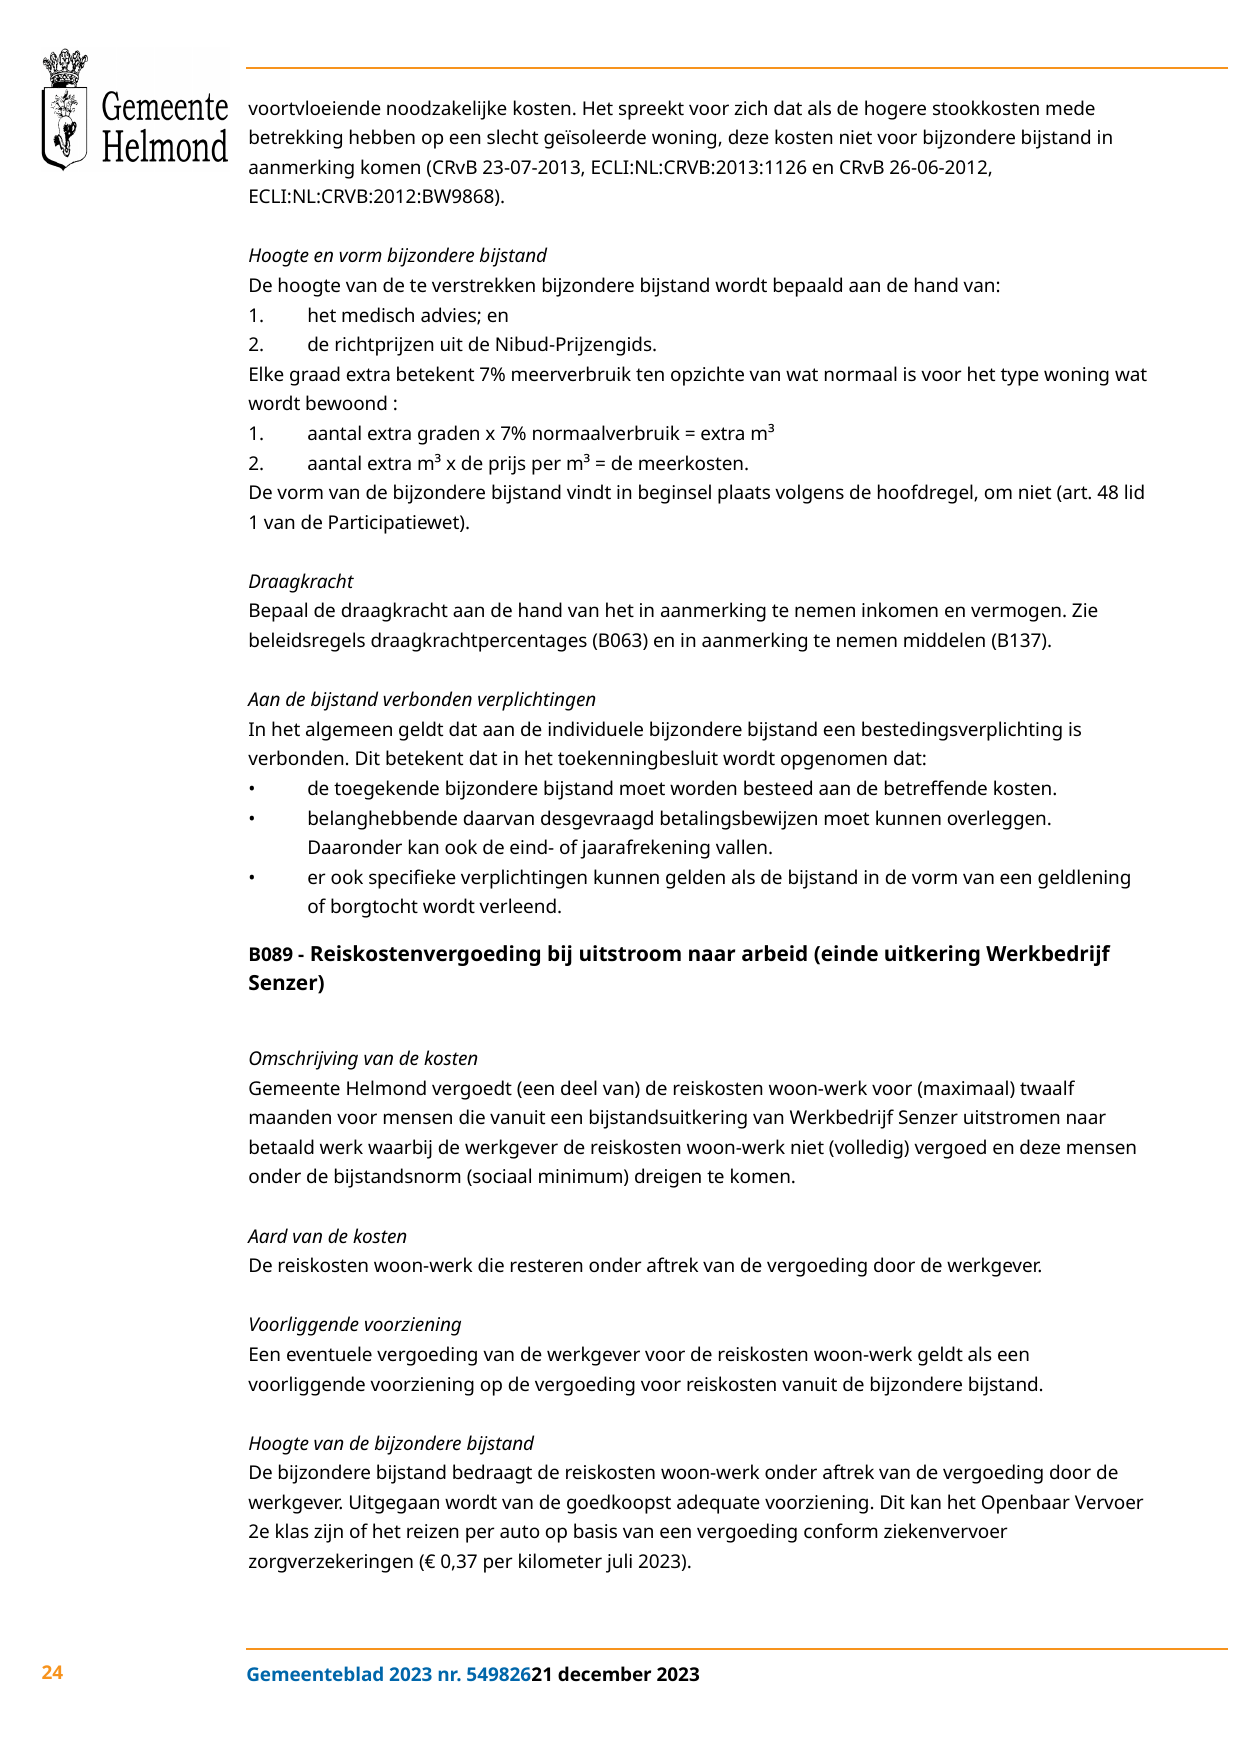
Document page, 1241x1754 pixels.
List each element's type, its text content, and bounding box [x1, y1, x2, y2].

text Gemeente Helmond vergoedt (een deel van) de reiskosten woon-werk voor (maximaal) twaalf maanden voor mensen die vanuit een bijstandsuitkering van Werkbedrijf Senzer uitstromen naar betaald werk waarbij de werkgever de reiskosten woon-werk niet (volledig) vergoed en deze mensen onder de bijstandsnorm (sociaal minimum) dreigen te komen. [248, 1075, 1152, 1189]
text Elke graad extra betekent 7% meerverbruik ten opzichte van wat normaal is voor het type woning wat wordt bewoond : [248, 361, 1152, 416]
list er ook specifieke verplichtingen kunnen gelden als de bijstand in de vorm van een geldlening of borgtocht wordt verleend. [248, 864, 1152, 919]
text Een eventuele vergoeding van de werkgever voor de reiskosten woon-werk geldt als een voorliggende voorziening op de vergoeding voor reiskosten vanuit de bijzondere bijstand. [248, 1341, 1152, 1396]
list het medisch advies; en [248, 302, 1152, 328]
text voortvloeiende noodzakelijke kosten. Het spreekt voor zich dat als de hogere stookkosten mede betrekking hebben op een slecht geïsoleerde woning, deze kosten niet voor bijzondere bijstand in aanmerking komen (CRvB 23-07-2013, ECLI:NL:CRVB:2013:1126 en CRvB 26-06-2012, ECLI:NL:CRVB:2012:BW9868). [248, 95, 1152, 209]
picture [41, 47, 231, 172]
list de richtprijzen uit de Nibud-Prijzengids. [248, 331, 1152, 357]
text De hoogte van de te verstrekken bijzondere bijstand wordt bepaald aan de hand van: [248, 272, 1152, 298]
text Draagkracht [248, 568, 1152, 594]
list belanghebbende daarvan desgevraagd betalingsbewijzen moet kunnen overleggen. Daaronder kan ook de eind- of jaarafrekening vallen. [248, 805, 1152, 860]
text Voorliggende voorziening [248, 1312, 1152, 1337]
text De reiskosten woon-werk die resteren onder aftrek van de vergoeding door de werkgever. [248, 1252, 1152, 1278]
text Aan de bijstand verbonden verplichtingen [248, 686, 1152, 712]
list aantal extra m³ x de prijs per m³ = de meerkosten. [248, 450, 1152, 476]
text Hoogte en vorm bijzondere bijstand [248, 243, 1152, 268]
text Bepaal de draagkracht aan de hand van het in aanmerking te nemen inkomen en vermogen. Zie beleidsregels draagkrachtpercentages (B063) en in aanmerking te nemen middelen (B137). [248, 598, 1152, 653]
text De vorm van de bijzondere bijstand vindt in beginsel plaats volgens de hoofdregel, om niet (art. 48 lid 1 van de Participatiewet). [248, 479, 1152, 535]
text Hoogte van de bijzondere bijstand [248, 1430, 1152, 1456]
text Omschrijving van de kosten [248, 1045, 1152, 1071]
list aantal extra graden x 7% normaalverbruik = extra m³ [248, 420, 1152, 446]
text B089 - Reiskostenvergoeding bij uitstroom naar arbeid (einde uitkering Werkbedrijf Senzer) [248, 939, 1152, 996]
text In het algemeen geldt dat aan de individuele bijzondere bijstand een bestedingsverplichting is verbonden. Dit betekent dat in het toekenningbesluit wordt opgenomen dat: [248, 716, 1152, 771]
text Aard van de kosten [248, 1223, 1152, 1248]
list de toegekende bijzondere bijstand moet worden besteed aan de betreffende kosten. [248, 775, 1152, 801]
text De bijzondere bijstand bedraagt de reiskosten woon-werk onder aftrek van de vergoeding door de werkgever. Uitgegaan wordt van de goedkoopst adequate voorziening. Dit kan het Openbaar Vervoer 2e klas zijn of het reizen per auto op basis van een vergoeding conform ziekenvervoer zorgverzekeringen (€ 0,37 per kilometer juli 2023). [248, 1459, 1152, 1574]
